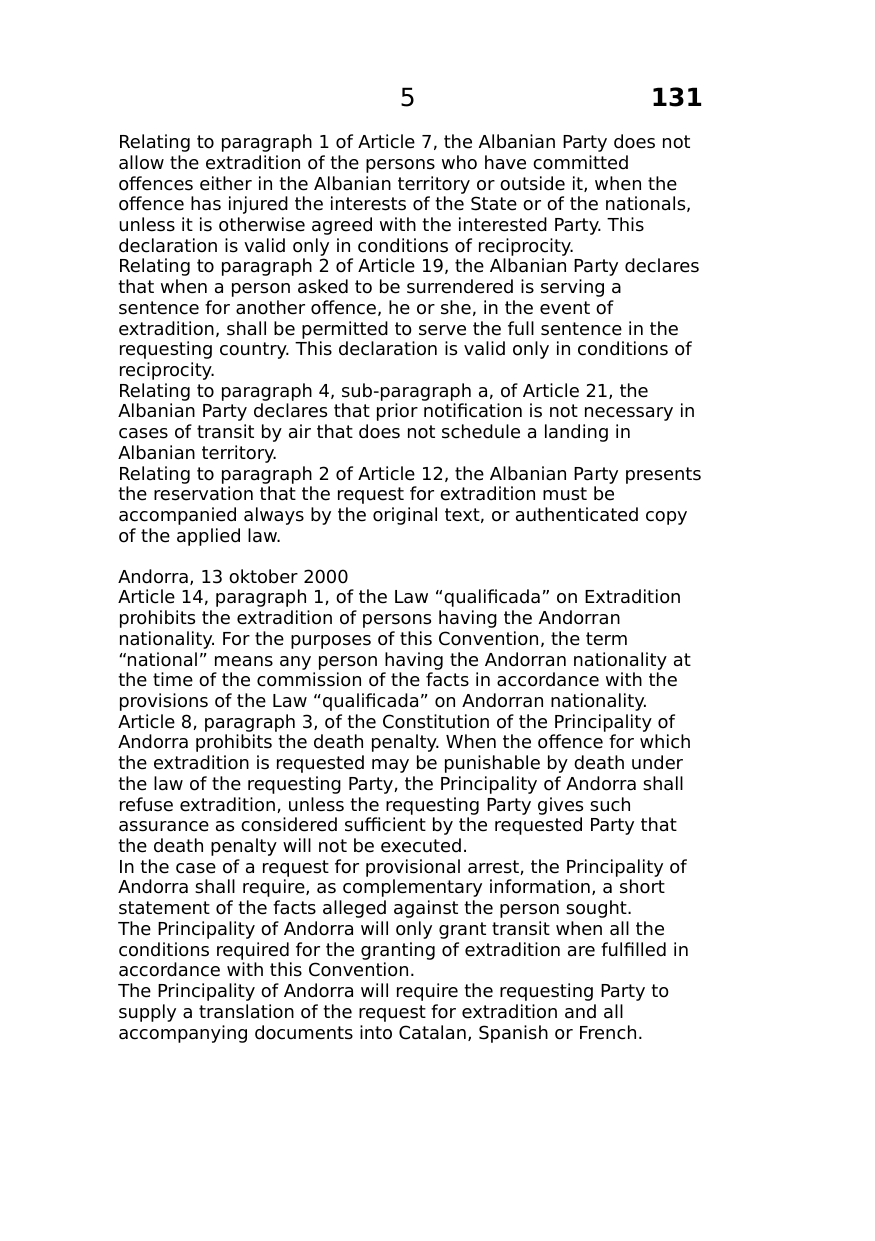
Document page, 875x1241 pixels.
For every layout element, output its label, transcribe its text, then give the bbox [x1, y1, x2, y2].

text Relating to paragraph 2 of Article 19, the Albanian Party declares that when a person asked to be surrendered is serving a sentence for another offence, he or she, in the event of extradition, shall be permitted to serve the full sentence in the requesting country. This declaration is valid only in conditions of reciprocity. [118, 256, 703, 381]
text Relating to paragraph 2 of Article 12, the Albanian Party presents the reservation that the request for extradition must be accompanied always by the original text, or authenticated copy of the applied law. [118, 463, 703, 546]
text Andorra, 13 oktober 2000 [118, 566, 703, 587]
text Relating to paragraph 1 of Article 7, the Albanian Party does not allow the extradition of the persons who have committed offences either in the Albanian territory or outside it, when the offence has injured the interests of the State or of the nationals, unless it is otherwise agreed with the interested Party. This declaration is valid only in conditions of reciprocity. [118, 132, 703, 256]
text Article 14, paragraph 1, of the Law “qualificada” on Extradition prohibits the extradition of persons having the Andorran nationality. For the purposes of this Convention, the term “national” means any person having the Andorran nationality at the time of the commission of the facts in accordance with the provisions of the Law “qualificada” on Andorran nationality. [118, 587, 703, 712]
text The Principality of Andorra will only grant transit when all the conditions required for the granting of extradition are fulfilled in accordance with this Convention. [118, 919, 703, 981]
text Relating to paragraph 4, sub-paragraph a, of Article 21, the Albanian Party declares that prior notification is not necessary in cases of transit by air that does not schedule a landing in Albanian territory. [118, 381, 703, 463]
text In the case of a request for provisional arrest, the Principality of Andorra shall require, as complementary information, a short statement of the facts alleged against the person sought. [118, 857, 703, 919]
text The Principality of Andorra will require the requesting Party to supply a translation of the request for extradition and all accompanying documents into Catalan, Spanish or French. [118, 981, 703, 1043]
text Article 8, paragraph 3, of the Constitution of the Principality of Andorra prohibits the death penalty. When the offence for which the extradition is requested may be punishable by death under the law of the requesting Party, the Principality of Andorra shall refuse extradition, unless the requesting Party gives such assurance as considered sufficient by the requested Party that the death penalty will not be executed. [118, 712, 703, 857]
